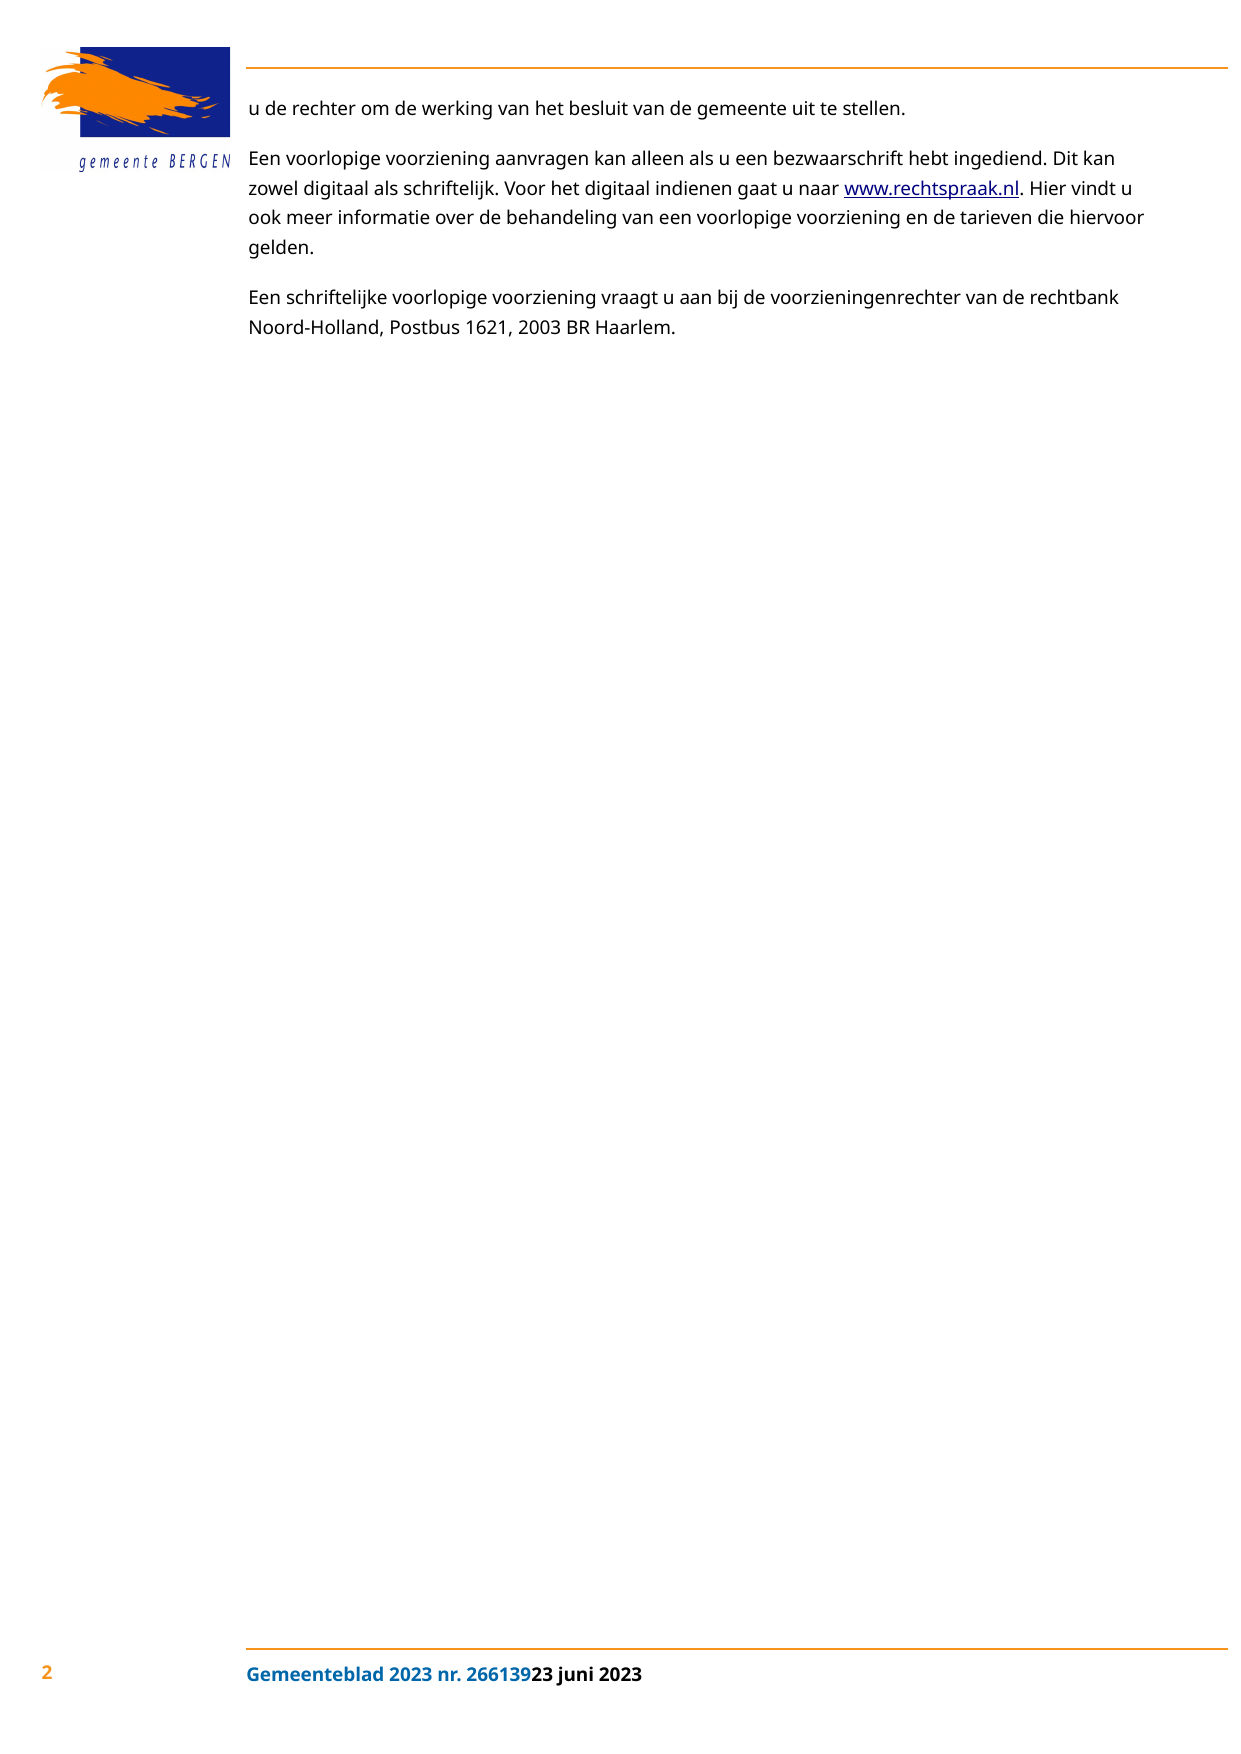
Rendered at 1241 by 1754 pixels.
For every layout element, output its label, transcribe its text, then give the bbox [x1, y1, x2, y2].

text Een voorlopige voorziening aanvragen kan alleen als u een bezwaarschrift hebt ingediend. Dit kan zowel digitaal als schriftelijk. Voor het digitaal indienen gaat u naar www.rechtspraak.nl. Hier vindt u ook meer informatie over de behandeling van een voorlopige voorziening en de tarieven die hiervoor gelden. [248, 145, 1152, 260]
text u de rechter om de werking van het besluit van de gemeente uit te stellen. [248, 95, 1152, 121]
text Een schriftelijke voorlopige voorziening vraagt u aan bij de voorzieningenrechter van de rechtbank Noord-Holland, Postbus 1621, 2003 BR Haarlem. [248, 284, 1152, 340]
picture [41, 47, 231, 172]
